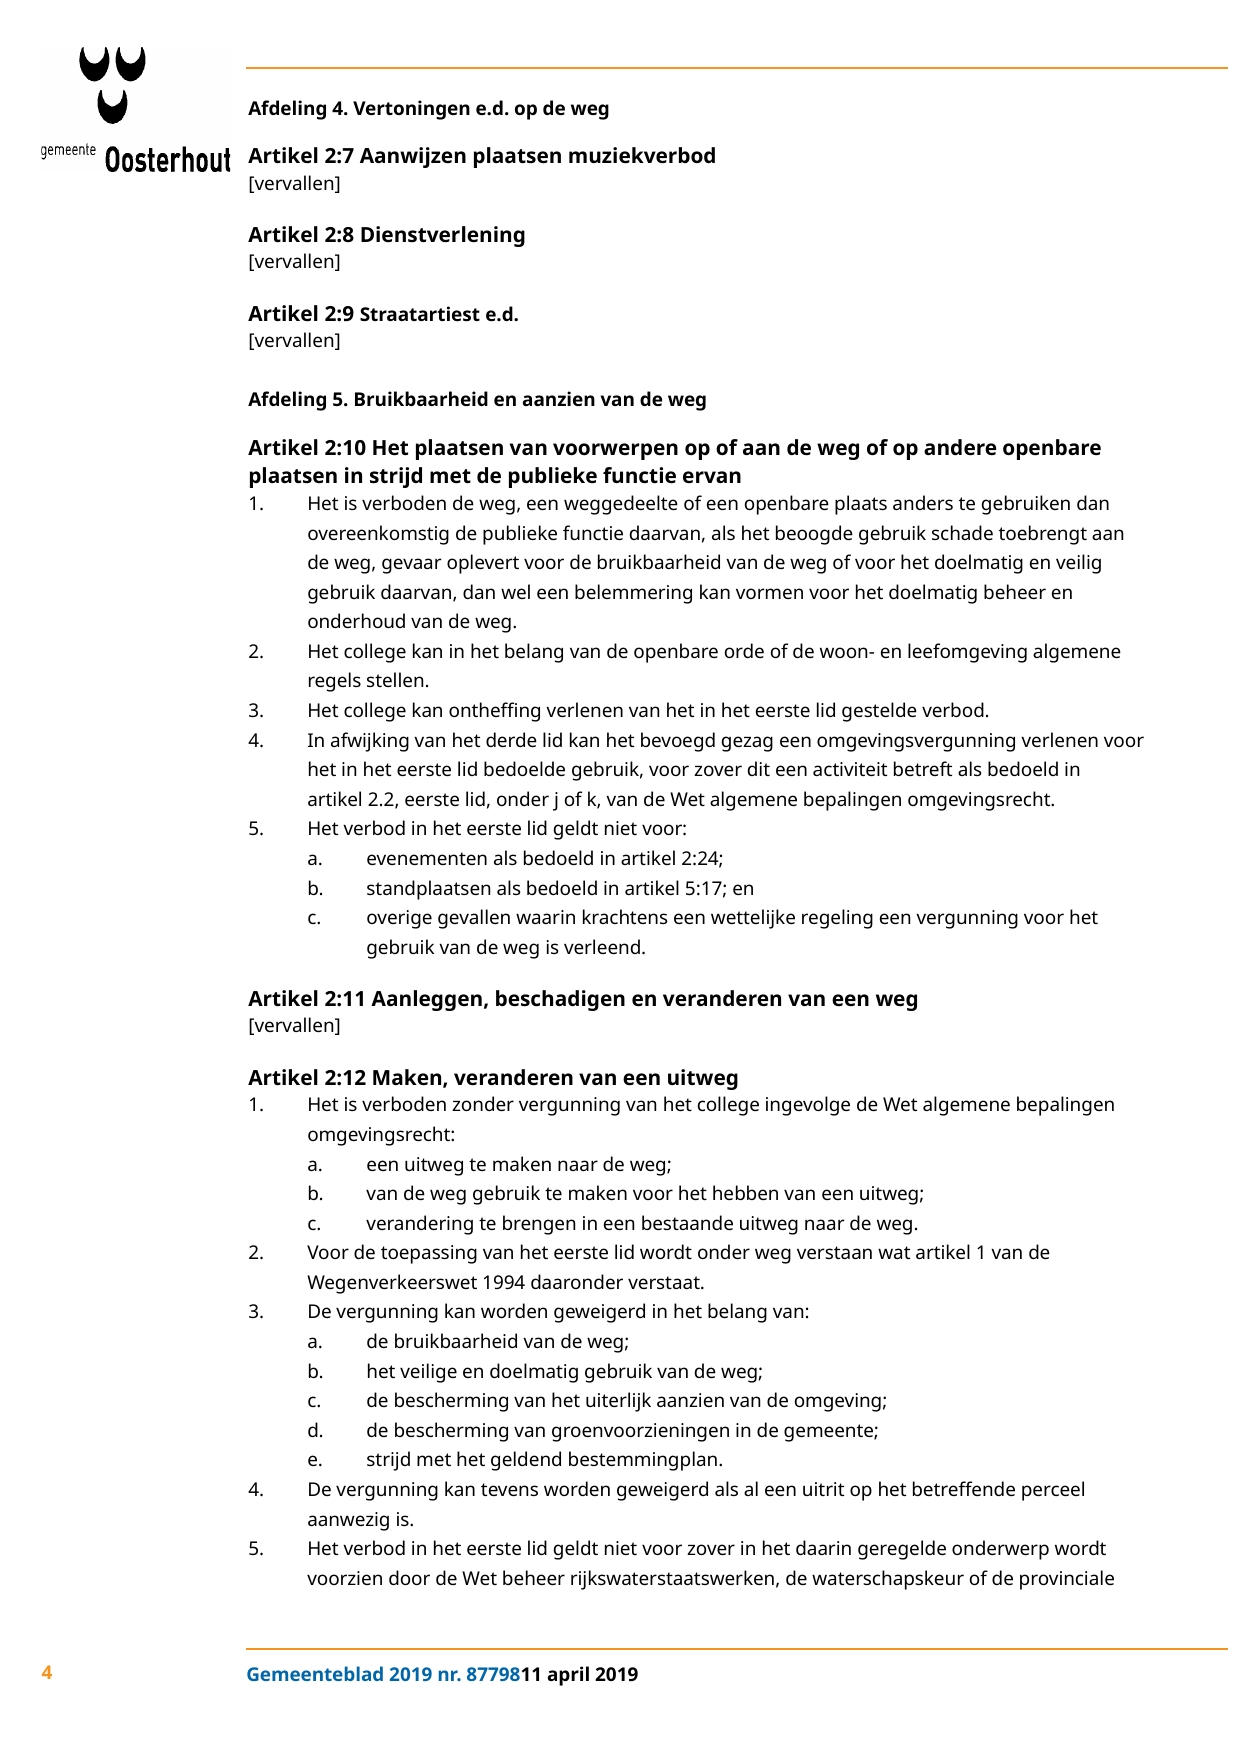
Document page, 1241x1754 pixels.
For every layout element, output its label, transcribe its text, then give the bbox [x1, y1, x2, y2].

list De vergunning kan worden geweigerd in het belang van: [248, 1299, 1152, 1324]
list In afwijking van het derde lid kan het bevoegd gezag een omgevingsvergunning verlenen voor het in het eerste lid bedoelde gebruik, voor zover dit een activiteit betreft als bedoeld in artikel 2.2, eerste lid, onder j of k, van de Wet algemene bepalingen omgevingsrecht. [248, 727, 1152, 812]
list een uitweg te maken naar de weg; [307, 1151, 1152, 1176]
text Artikel 2:10 Het plaatsen van voorwerpen op of aan de weg of op andere openbare plaatsen in strijd met de publieke functie ervan [248, 433, 1152, 490]
list Het verbod in het eerste lid geldt niet voor: [248, 816, 1152, 841]
list de bruikbaarheid van de weg; [307, 1328, 1152, 1354]
text Afdeling 4. Vertoningen e.d. op de weg [248, 95, 1152, 121]
list Het is verboden de weg, een weggedeelte of een openbare plaats anders te gebruiken dan overeenkomstig de publieke functie daarvan, als het beoogde gebruik schade toebrengt aan de weg, gevaar oplevert voor de bruikbaarheid van de weg of voor het doelmatig en veilig gebruik daarvan, dan wel een belemmering kan vormen voor het doelmatig beheer en onderhoud van de weg. [248, 490, 1152, 634]
list De vergunning kan tevens worden geweigerd als al een uitrit op het betreffende perceel aanwezig is. [248, 1476, 1152, 1531]
text [vervallen] [248, 327, 1152, 353]
list Het college kan in het belang van de openbare orde of de woon- en leefomgeving algemene regels stellen. [248, 638, 1152, 693]
list verandering te brengen in een bestaande uitweg naar de weg. [307, 1210, 1152, 1236]
picture [41, 47, 231, 172]
list Het is verboden zonder vergunning van het college ingevolge de Wet algemene bepalingen omgevingsrecht: [248, 1092, 1152, 1147]
text Artikel 2:9 Straatartiest e.d. [248, 299, 1152, 327]
text [vervallen] [248, 1013, 1152, 1038]
text Artikel 2:7 Aanwijzen plaatsen muziekverbod [248, 141, 1152, 170]
list Het verbod in het eerste lid geldt niet voor zover in het daarin geregelde onderwerp wordt voorzien door de Wet beheer rijkswaterstaatswerken, de waterschapskeur of de provinciale [248, 1535, 1152, 1591]
list overige gevallen waarin krachtens een wettelijke regeling een vergunning voor het gebruik van de weg is verleend. [307, 904, 1152, 959]
list strijd met het geldend bestemmingplan. [307, 1447, 1152, 1472]
text Artikel 2:12 Maken, veranderen van een uitweg [248, 1063, 1152, 1092]
list Het college kan ontheffing verlenen van het in het eerste lid gestelde verbod. [248, 697, 1152, 723]
text Afdeling 5. Bruikbaarheid en aanzien van de weg [248, 387, 1152, 412]
text [vervallen] [248, 170, 1152, 196]
text Artikel 2:8 Dienstverlening [248, 220, 1152, 249]
list Voor de toepassing van het eerste lid wordt onder weg verstaan wat artikel 1 van de Wegenverkeerswet 1994 daaronder verstaat. [248, 1239, 1152, 1295]
list de bescherming van groenvoorzieningen in de gemeente; [307, 1417, 1152, 1443]
list evenementen als bedoeld in artikel 2:24; [307, 845, 1152, 871]
list standplaatsen als bedoeld in artikel 5:17; en [307, 875, 1152, 900]
list de bescherming van het uiterlijk aanzien van de omgeving; [307, 1387, 1152, 1413]
list het veilige en doelmatig gebruik van de weg; [307, 1358, 1152, 1383]
text [vervallen] [248, 249, 1152, 274]
text Artikel 2:11 Aanleggen, beschadigen en veranderen van een weg [248, 984, 1152, 1013]
list van de weg gebruik te maken voor het hebben van een uitweg; [307, 1180, 1152, 1206]
